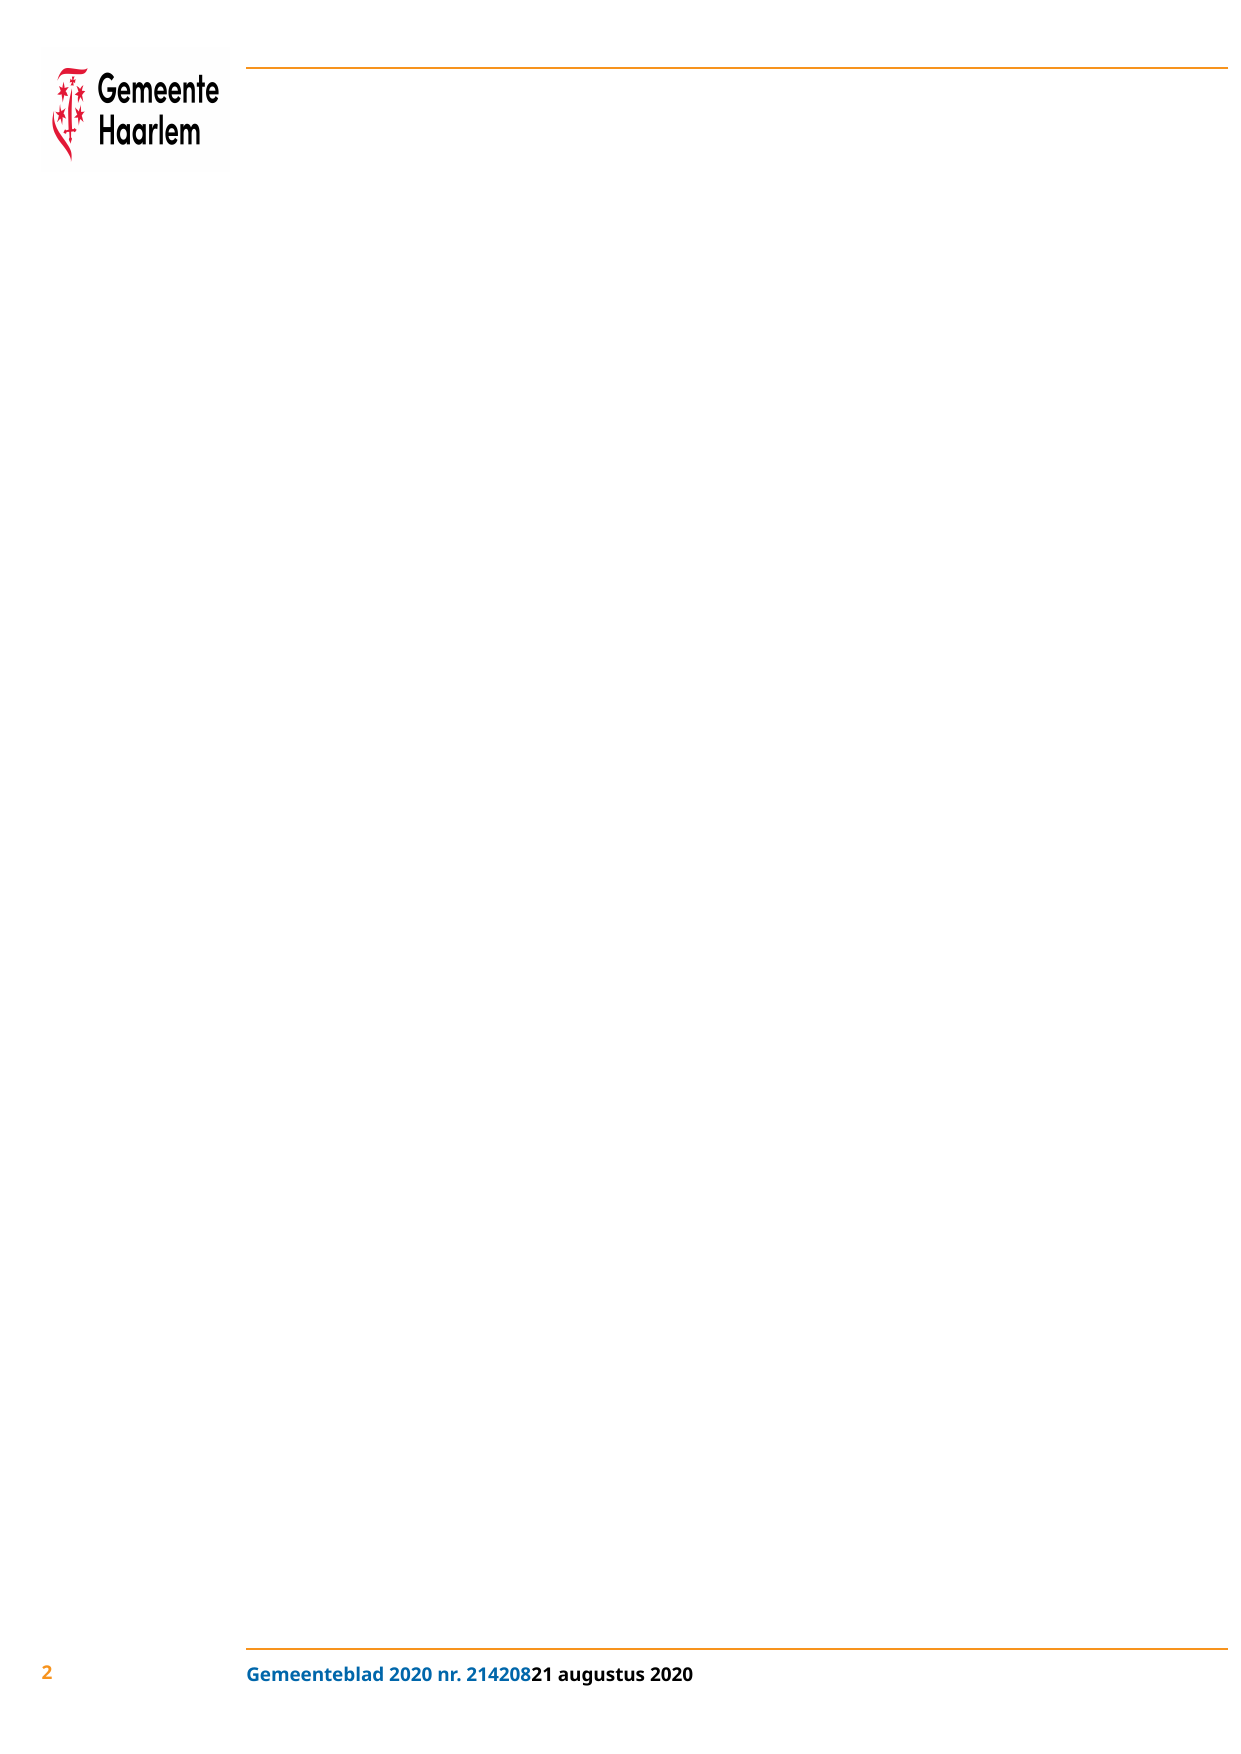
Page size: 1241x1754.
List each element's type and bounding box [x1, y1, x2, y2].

picture [41, 47, 231, 172]
